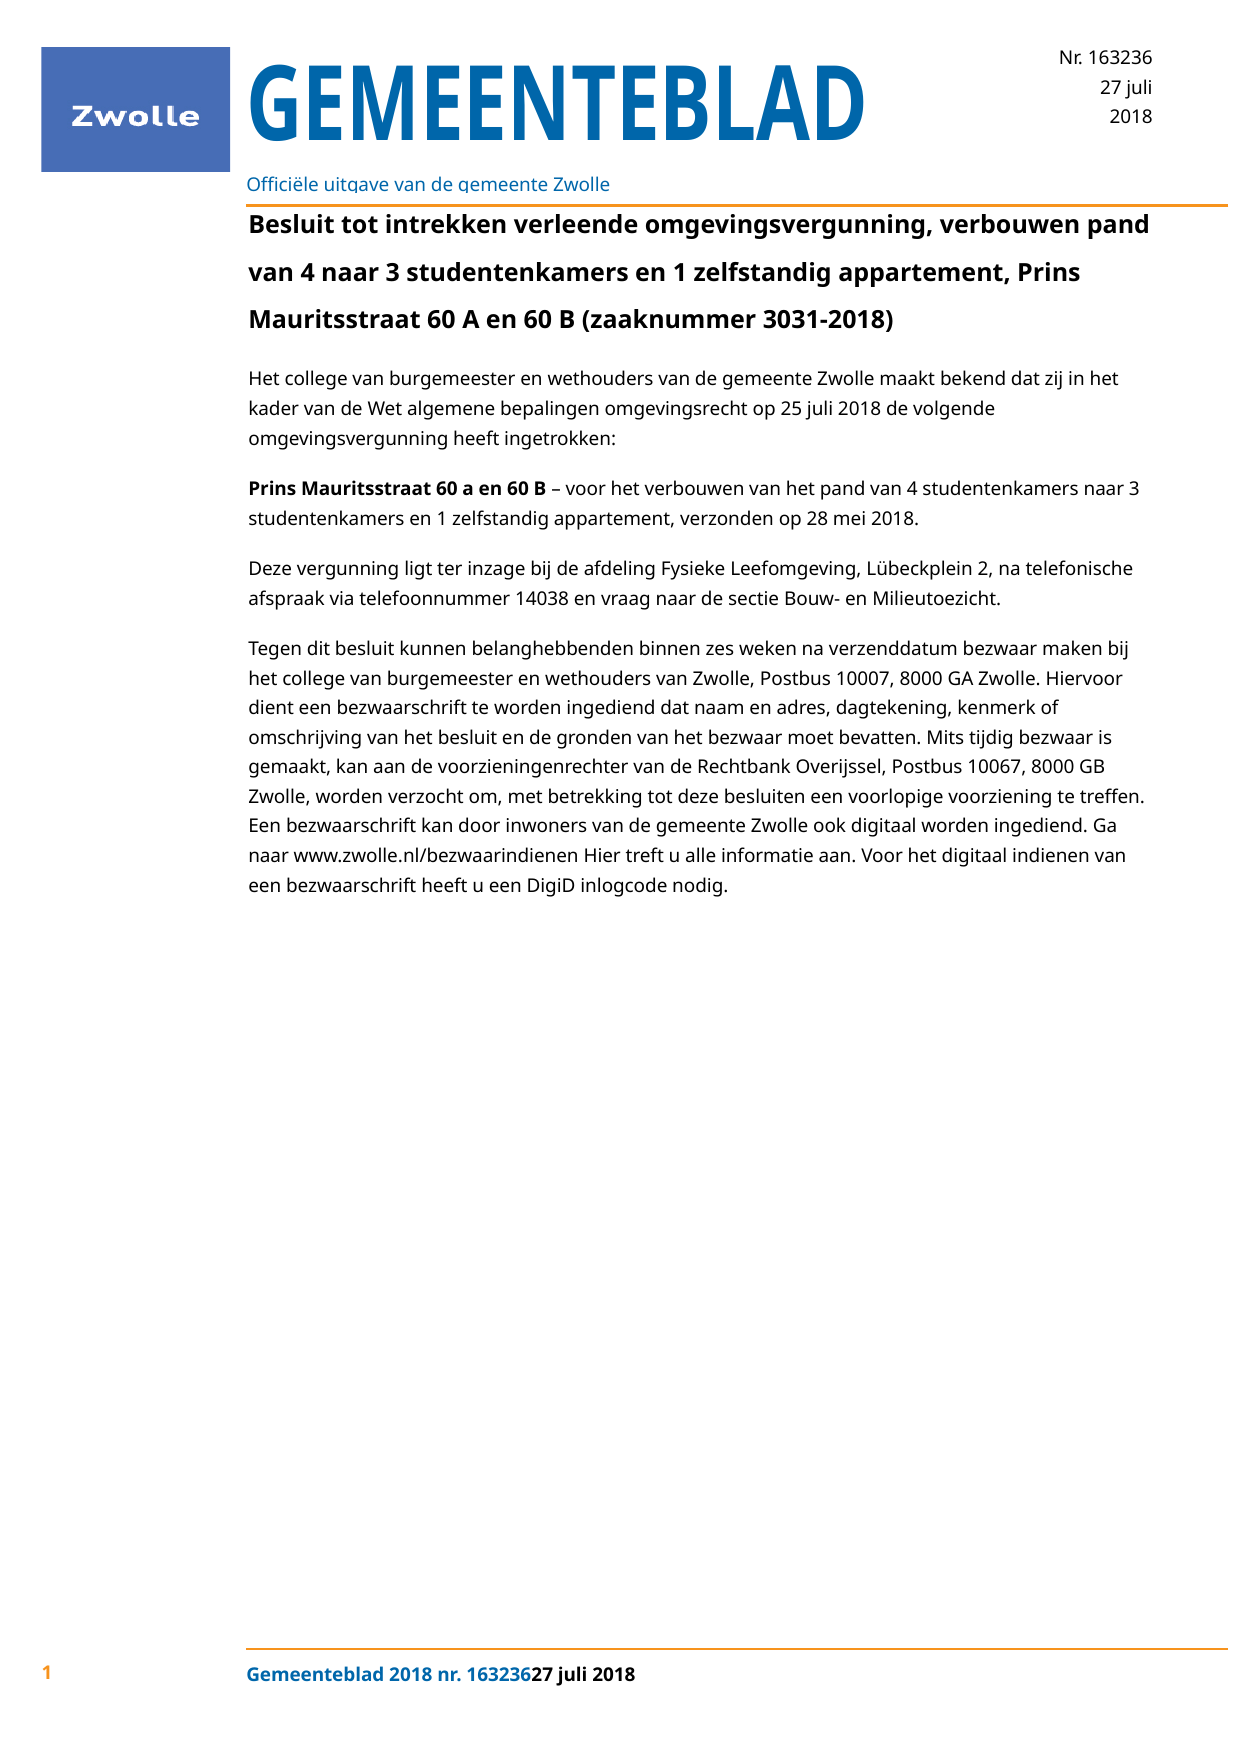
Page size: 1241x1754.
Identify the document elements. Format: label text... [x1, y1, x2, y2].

text Besluit tot intrekken verleende omgevingsvergunning, verbouwen pand van 4 naar 3 studentenkamers en 1 zelfstandig appartement, Prins Mauritsstraat 60 A en 60 B (zaaknummer 3031-2018) [248, 207, 1152, 336]
text Het college van burgemeester en wethouders van de gemeente Zwolle maakt bekend dat zij in het kader van de Wet algemene bepalingen omgevingsrecht op 25 juli 2018 de volgende omgevingsvergunning heeft ingetrokken: [248, 366, 1152, 450]
text Deze vergunning ligt ter inzage bij de afdeling Fysieke Leefomgeving, Lübeckplein 2, na telefonische afspraak via telefoonnummer 14038 en vraag naar de sectie Bouw- en Milieutoezicht. [248, 555, 1152, 610]
text Tegen dit besluit kunnen belanghebbenden binnen zes weken na verzenddatum bezwaar maken bij het college van burgemeester en wethouders van Zwolle, Postbus 10007, 8000 GA Zwolle. Hiervoor dient een bezwaarschrift te worden ingediend dat naam en adres, dagtekening, kenmerk of omschrijving van het besluit en de gronden van het bezwaar moet bevatten. Mits tijdig bezwaar is gemaakt, kan aan de voorzieningenrechter van de Rechtbank Overijssel, Postbus 10067, 8000 GB Zwolle, worden verzocht om, met betrekking tot deze besluiten een voorlopige voorziening te treffen. Een bezwaarschrift kan door inwoners van de gemeente Zwolle ook digitaal worden ingediend. Ga naar www.zwolle.nl/bezwaarindienen Hier treft u alle informatie aan. Voor het digitaal indienen van een bezwaarschrift heeft u een DigiD inlogcode nodig. [248, 635, 1152, 897]
picture [41, 47, 231, 172]
text Prins Mauritsstraat 60 a en 60 B – voor het verbouwen van het pand van 4 studentenkamers naar 3 studentenkamers en 1 zelfstandig appartement, verzonden op 28 mei 2018. [248, 475, 1152, 530]
